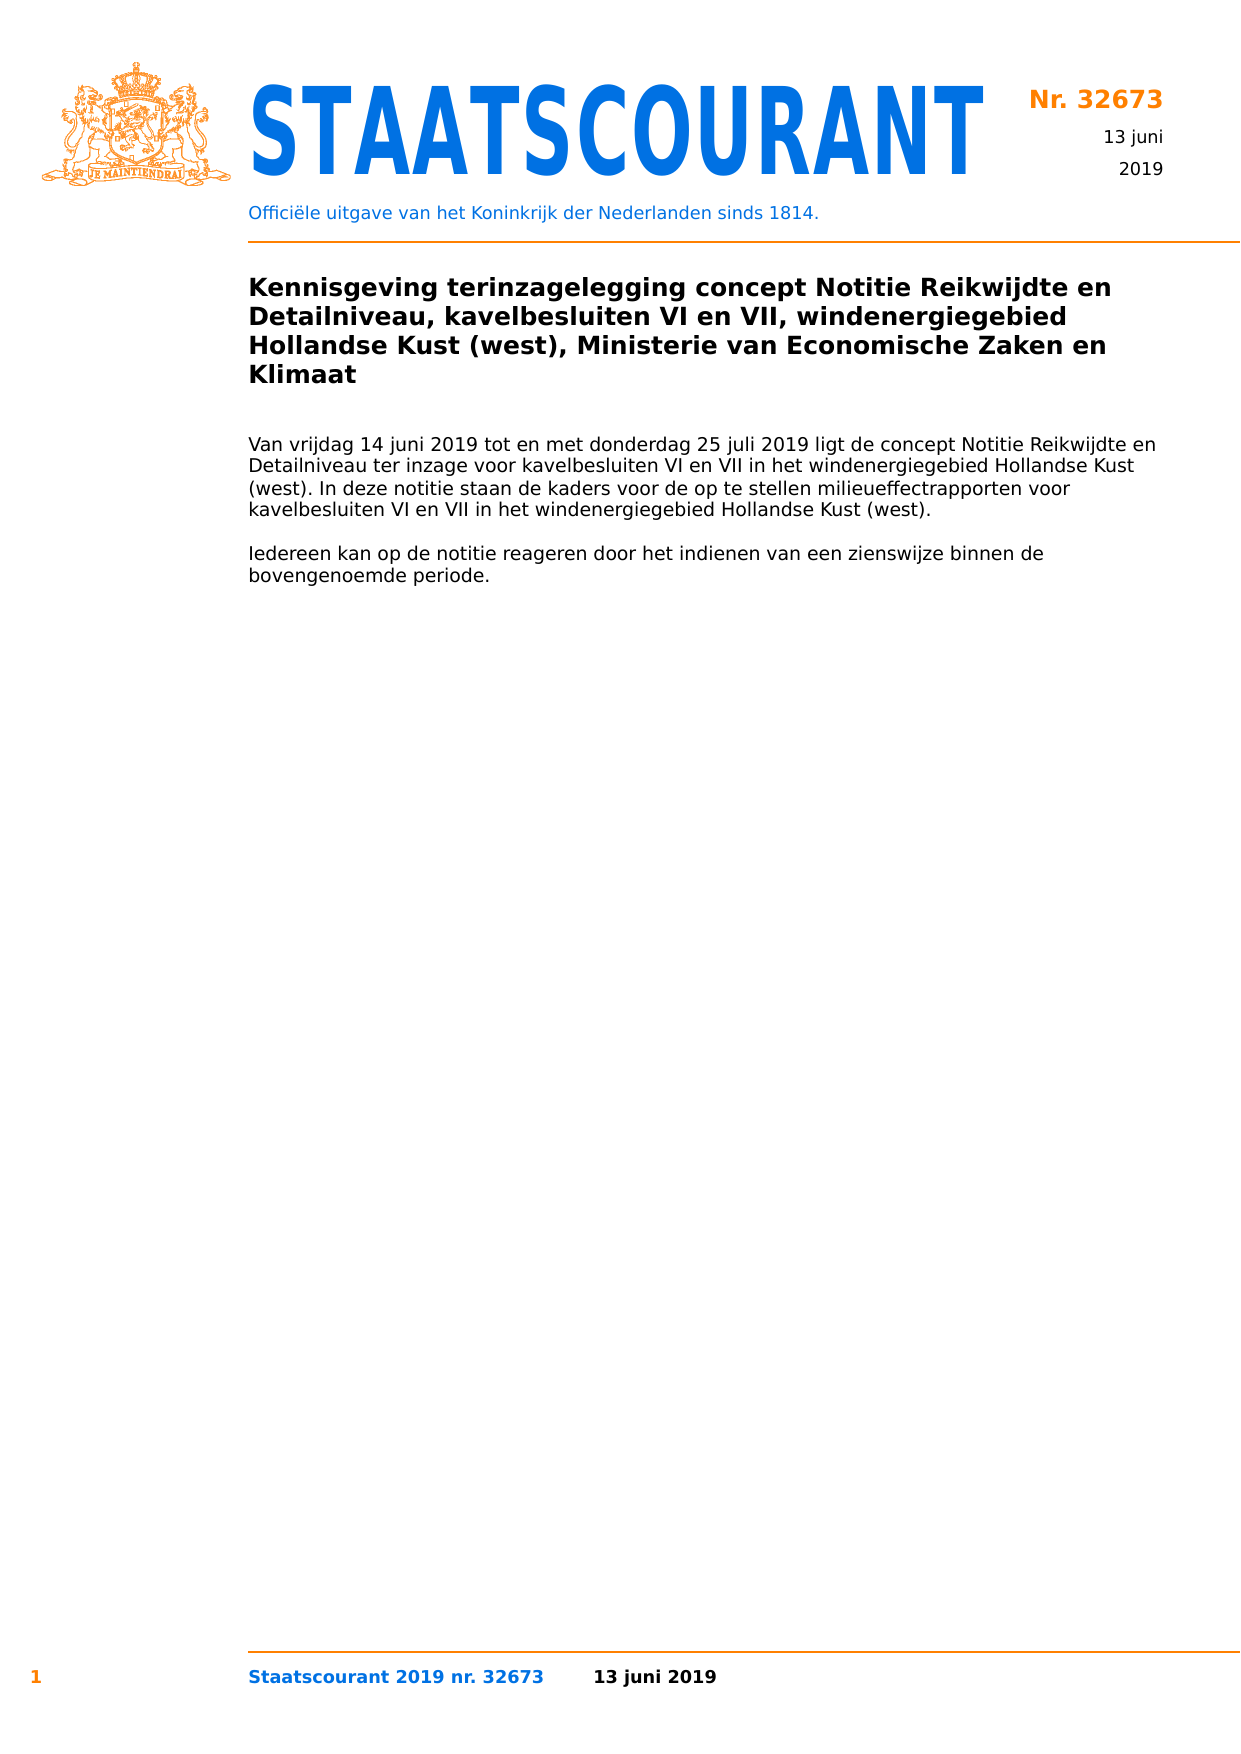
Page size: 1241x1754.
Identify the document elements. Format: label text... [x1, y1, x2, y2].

table_header STAATSCOURANT [248, 62, 998, 203]
text Iedereen kan op de notitie reageren door het indienen van een zienswijze binnen de bovengenoemde periode. [248, 543, 1163, 587]
table_header Nr. 32673 [998, 62, 1240, 121]
picture [41, 62, 231, 186]
subtitle Kennisgeving terinzagelegging concept Notitie Reikwijdte en Detailniveau, kavelbesluiten VI en VII, windenergiegebied Hollandse Kust (west), Ministerie van Economische Zaken en Klimaat [248, 273, 1163, 390]
table_cell Officiële uitgave van het Koninkrijk der Nederlanden sinds 1814. [248, 203, 1240, 241]
table_cell 2019 [998, 153, 1240, 203]
table_cell 13 juni [998, 121, 1240, 153]
table_header [25, 62, 248, 241]
text Van vrijdag 14 juni 2019 tot en met donderdag 25 juli 2019 ligt de concept Notitie Reikwijdte en Detailniveau ter inzage voor kavelbesluiten VI en VII in het windenergiegebied Hollandse Kust (west). In deze notitie staan de kaders voor de op te stellen milieueffectrapporten voor kavelbesluiten VI en VII in het windenergiegebied Hollandse Kust (west). [248, 433, 1163, 521]
